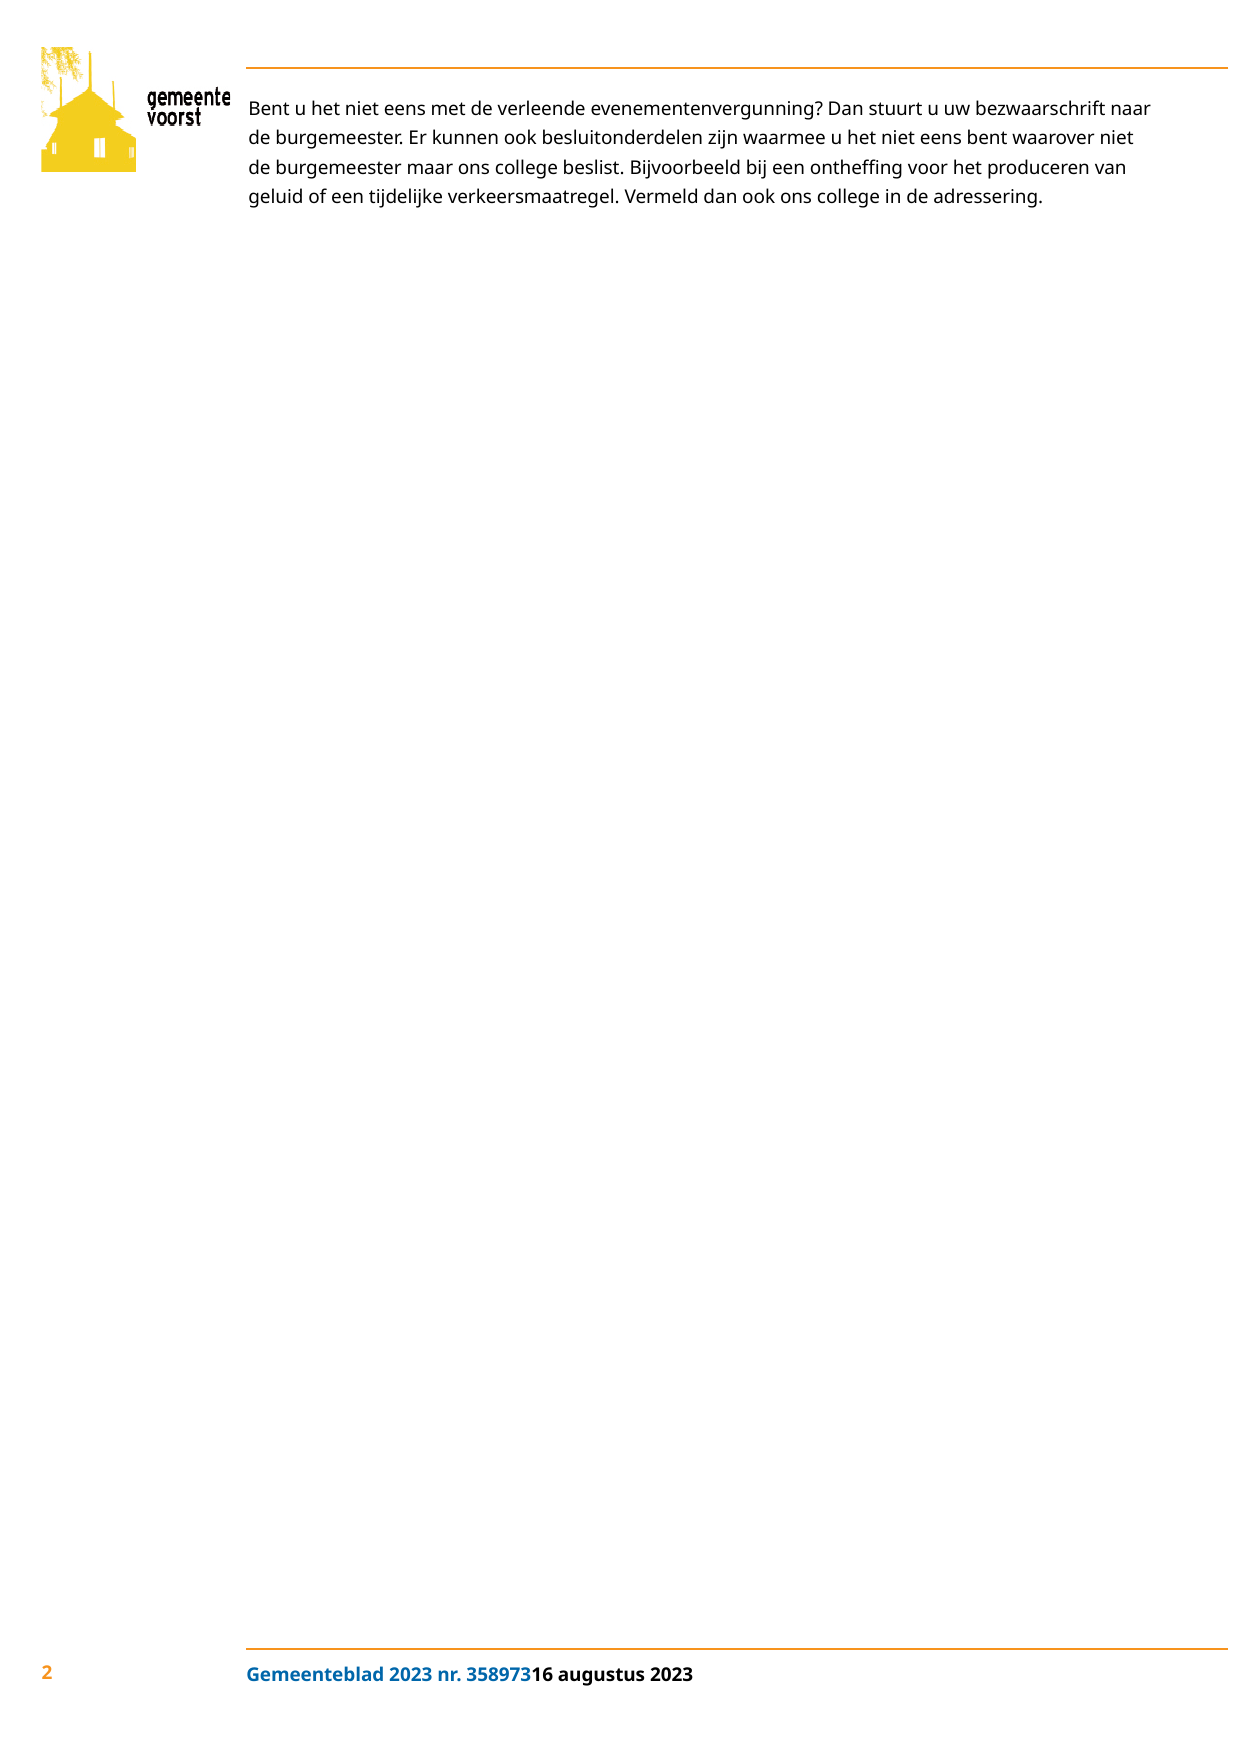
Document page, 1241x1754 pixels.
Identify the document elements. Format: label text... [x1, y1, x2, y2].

text Bent u het niet eens met de verleende evenementenvergunning? Dan stuurt u uw bezwaarschrift naar de burgemeester. Er kunnen ook besluitonderdelen zijn waarmee u het niet eens bent waarover niet de burgemeester maar ons college beslist. Bijvoorbeeld bij een ontheffing voor het produceren van geluid of een tijdelijke verkeersmaatregel. Vermeld dan ook ons college in de adressering. [248, 95, 1152, 209]
picture [41, 47, 231, 172]
